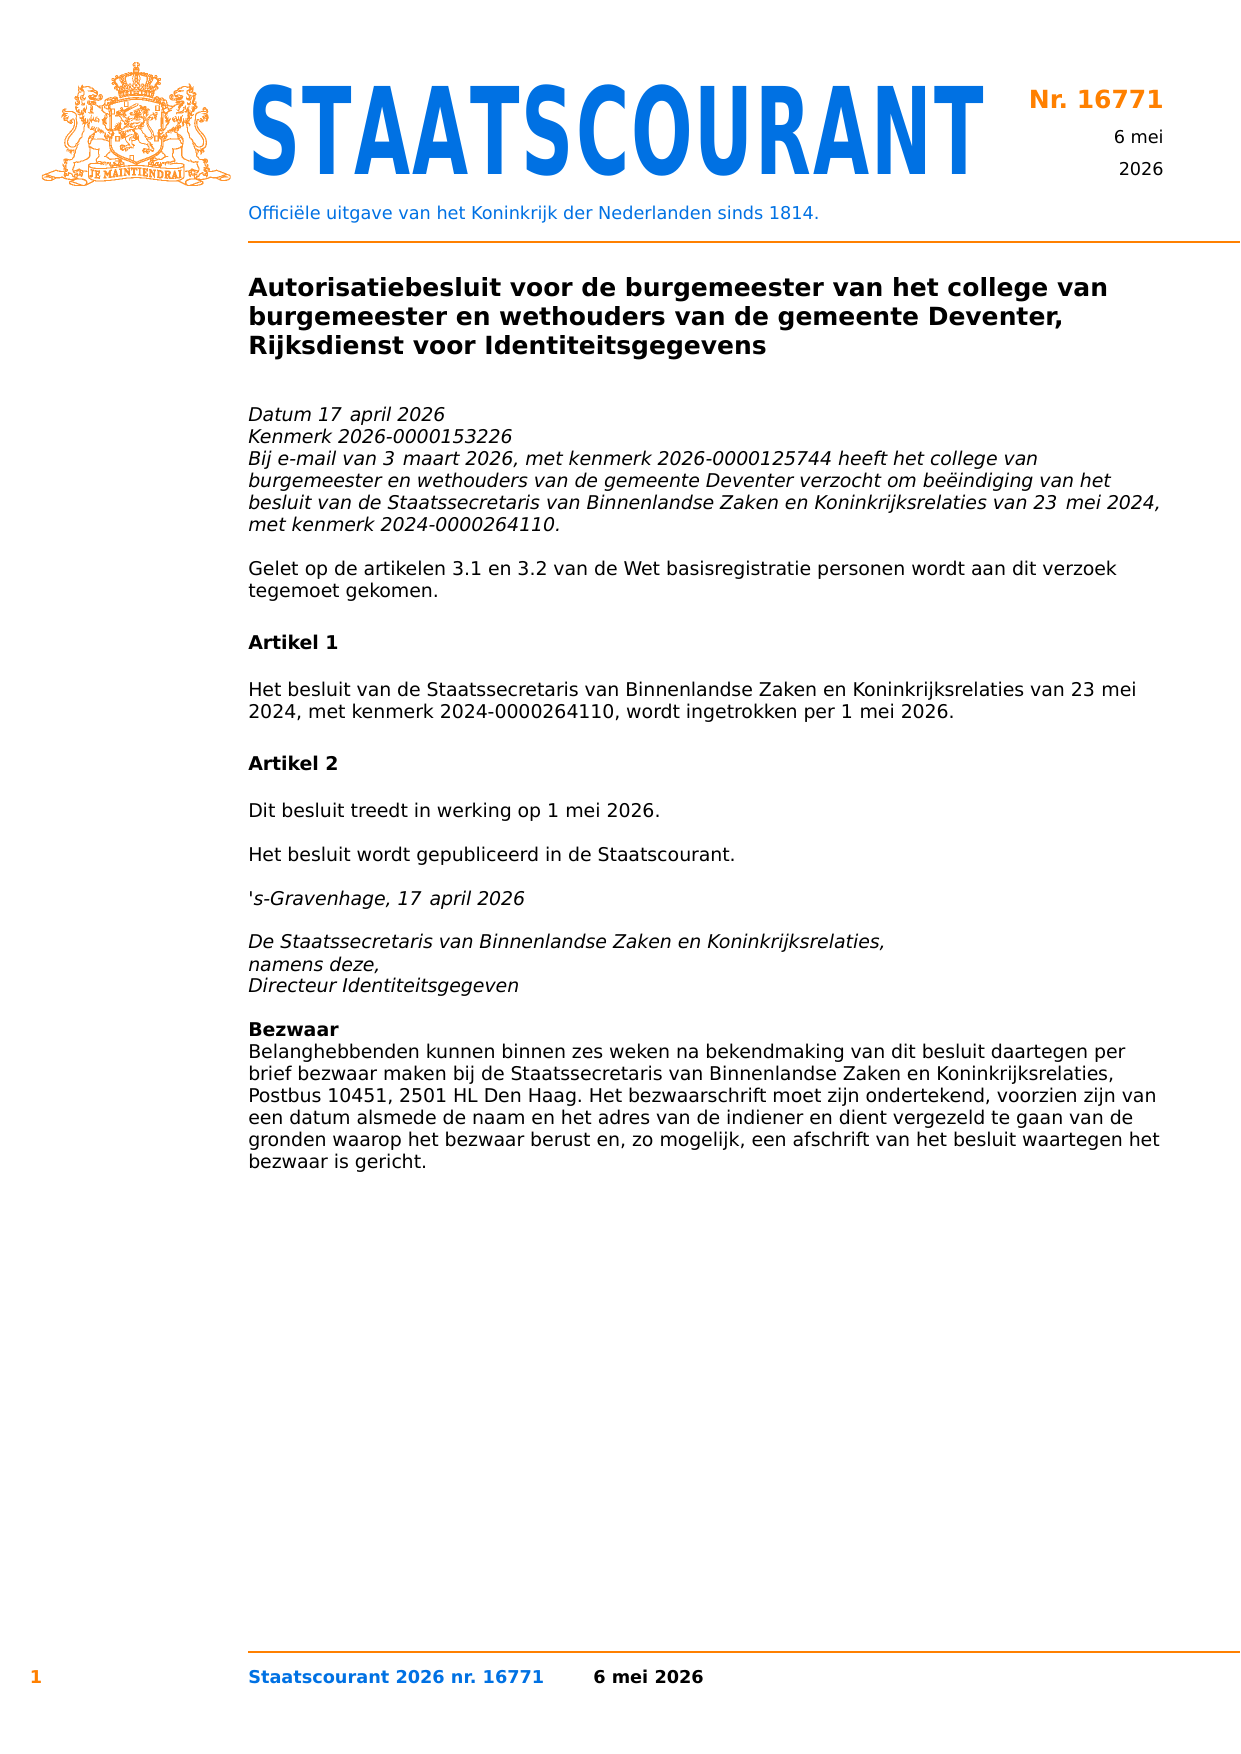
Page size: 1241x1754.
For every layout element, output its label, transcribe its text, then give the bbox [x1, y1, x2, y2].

text Bezwaar [248, 1019, 1163, 1041]
table_header Nr. 16771 [998, 62, 1240, 121]
picture [41, 62, 231, 186]
text Dit besluit treedt in werking op 1 mei 2026. [248, 800, 1163, 822]
text De Staatssecretaris van Binnenlandse Zaken en Koninkrijksrelaties, namens deze, Directeur Identiteitsgegeven [248, 931, 1163, 997]
table_header [25, 62, 248, 241]
text Belanghebbenden kunnen binnen zes weken na bekendmaking van dit besluit daartegen per brief bezwaar maken bij de Staatssecretaris van Binnenlandse Zaken en Koninkrijksrelaties, Postbus 10451, 2501 HL Den Haag. Het bezwaarschrift moet zijn ondertekend, voorzien zijn van een datum alsmede de naam en het adres van de indiener en dient vergezeld te gaan van de gronden waarop het bezwaar berust en, zo mogelijk, een afschrift van het besluit waartegen het bezwaar is gericht. [248, 1041, 1163, 1173]
text Bij e-mail van 3 maart 2026, met kenmerk 2026-0000125744 heeft het college van burgemeester en wethouders van de gemeente Deventer verzocht om beëindiging van het besluit van de Staatssecretaris van Binnenlandse Zaken en Koninkrijksrelaties van 23 mei 2024, met kenmerk 2024-0000264110. [248, 448, 1163, 536]
table_cell Officiële uitgave van het Koninkrijk der Nederlanden sinds 1814. [248, 203, 1240, 241]
subtitle Artikel 1 [248, 632, 1163, 654]
text Het besluit wordt gepubliceerd in de Staatscourant. [248, 844, 1163, 866]
text Het besluit van de Staatssecretaris van Binnenlandse Zaken en Koninkrijksrelaties van 23 mei 2024, met kenmerk 2024-0000264110, wordt ingetrokken per 1 mei 2026. [248, 679, 1163, 723]
table_header STAATSCOURANT [248, 62, 998, 203]
table_cell 2026 [998, 153, 1240, 203]
text Gelet op de artikelen 3.1 en 3.2 van de Wet basisregistratie personen wordt aan dit verzoek tegemoet gekomen. [248, 558, 1163, 602]
text 's-Gravenhage, 17 april 2026 [248, 888, 1163, 909]
subtitle Autorisatiebesluit voor de burgemeester van het college van burgemeester en wethouders van de gemeente Deventer, Rijksdienst voor Identiteitsgegevens [248, 273, 1163, 361]
text Kenmerk 2026-0000153226 [248, 426, 1163, 448]
text Datum 17 april 2026 [248, 404, 1163, 426]
table_cell 6 mei [998, 121, 1240, 153]
subtitle Artikel 2 [248, 753, 1163, 775]
